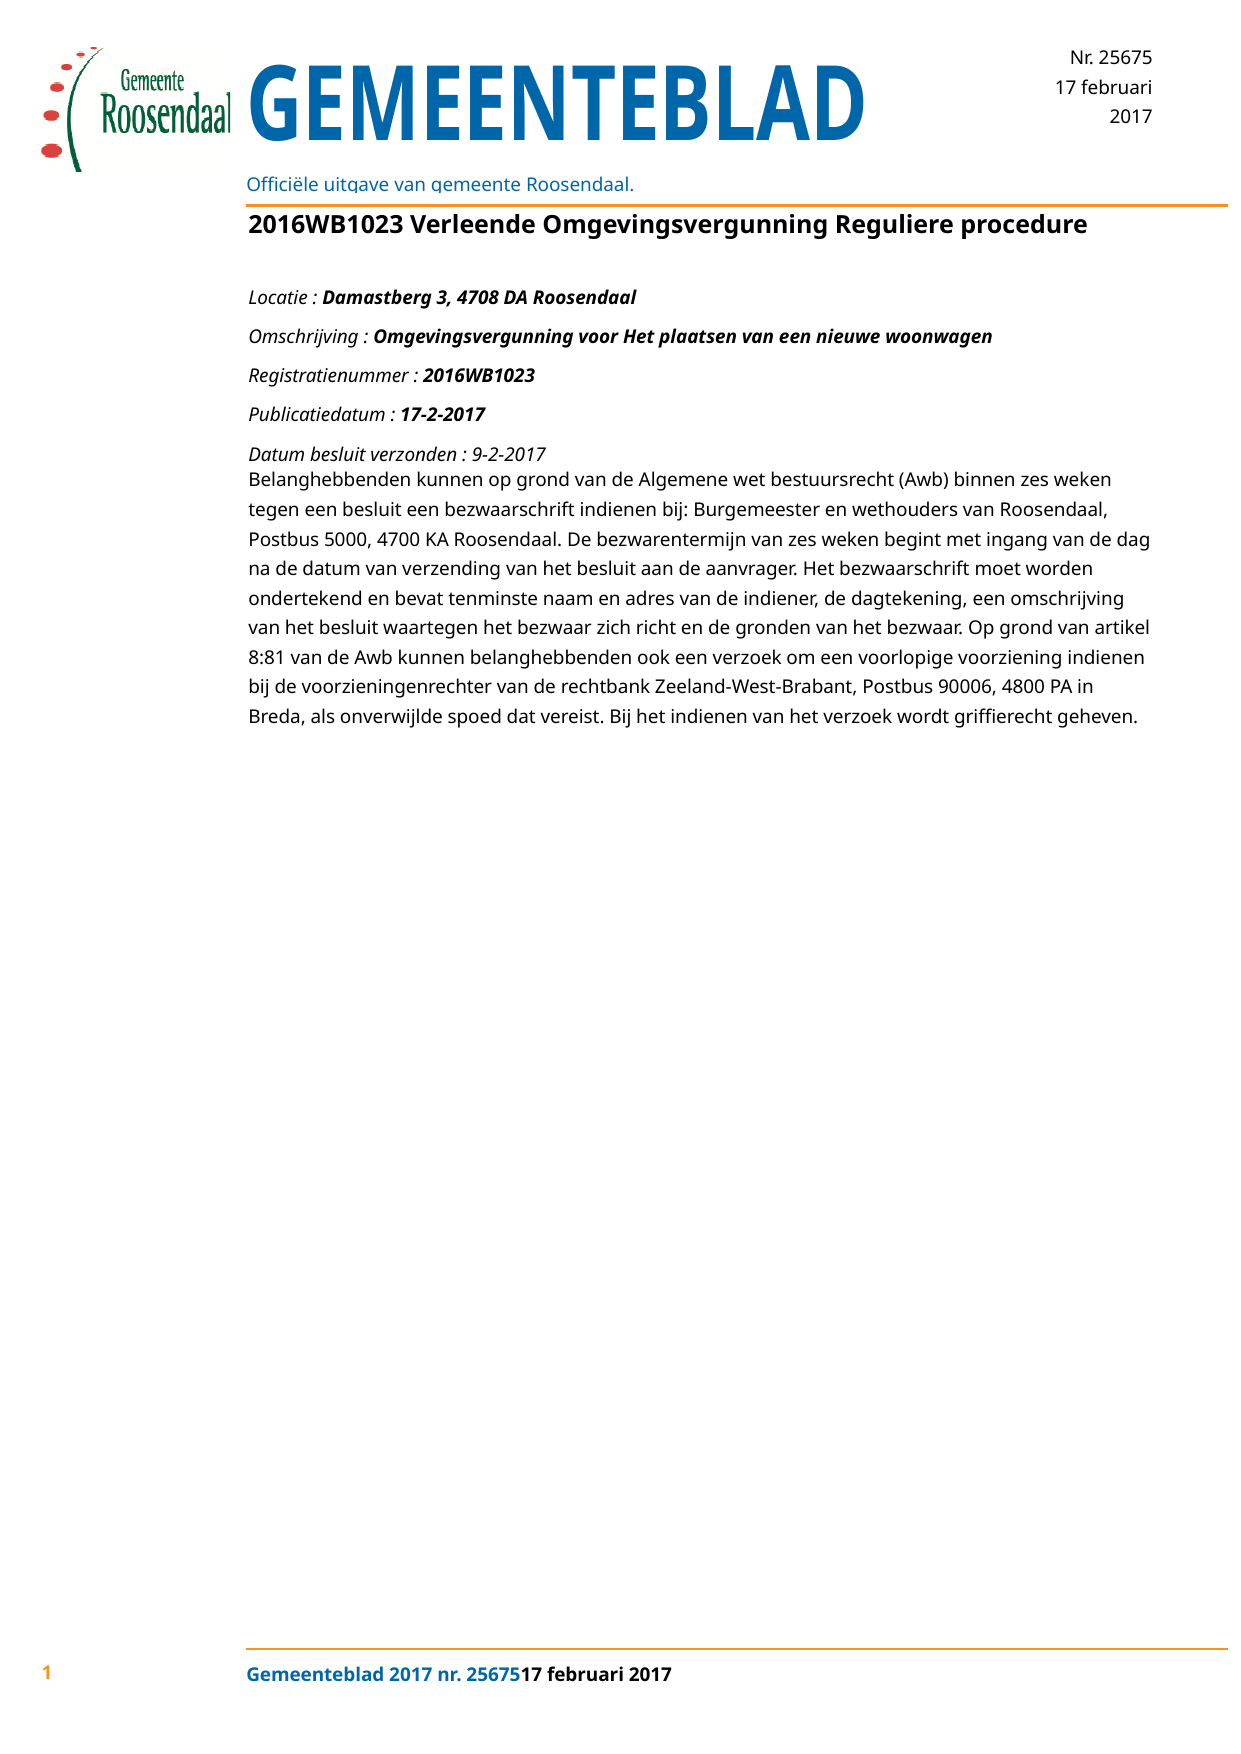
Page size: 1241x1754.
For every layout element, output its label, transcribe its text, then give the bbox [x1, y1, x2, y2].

text Publicatiedatum : 17-2-2017 [248, 402, 1152, 427]
text Locatie : Damastberg 3, 4708 DA Roosendaal [248, 284, 1152, 309]
text Datum besluit verzonden : 9-2-2017 [248, 441, 1152, 467]
text Registratienummer : 2016WB1023 [248, 362, 1152, 388]
text 2016WB1023 Verleende Omgevingsvergunning Reguliere procedure [248, 207, 1152, 241]
picture [41, 47, 231, 172]
text Omschrijving : Omgevingsvergunning voor Het plaatsen van een nieuwe woonwagen [248, 323, 1152, 349]
text Belanghebbenden kunnen op grond van de Algemene wet bestuursrecht (Awb) binnen zes weken tegen een besluit een bezwaarschrift indienen bij: Burgemeester en wethouders van Roosendaal, Postbus 5000, 4700 KA Roosendaal. De bezwarentermijn van zes weken begint met ingang van de dag na de datum van verzending van het besluit aan de aanvrager. Het bezwaarschrift moet worden ondertekend en bevat tenminste naam en adres van de indiener, de dagtekening, een omschrijving van het besluit waartegen het bezwaar zich richt en de gronden van het bezwaar. Op grond van artikel 8:81 van de Awb kunnen belanghebbenden ook een verzoek om een voorlopige voorziening indienen bij de voorzieningenrechter van de rechtbank Zeeland-West-Brabant, Postbus 90006, 4800 PA in Breda, als onverwijlde spoed dat vereist. Bij het indienen van het verzoek wordt griffierecht geheven. [248, 467, 1152, 729]
